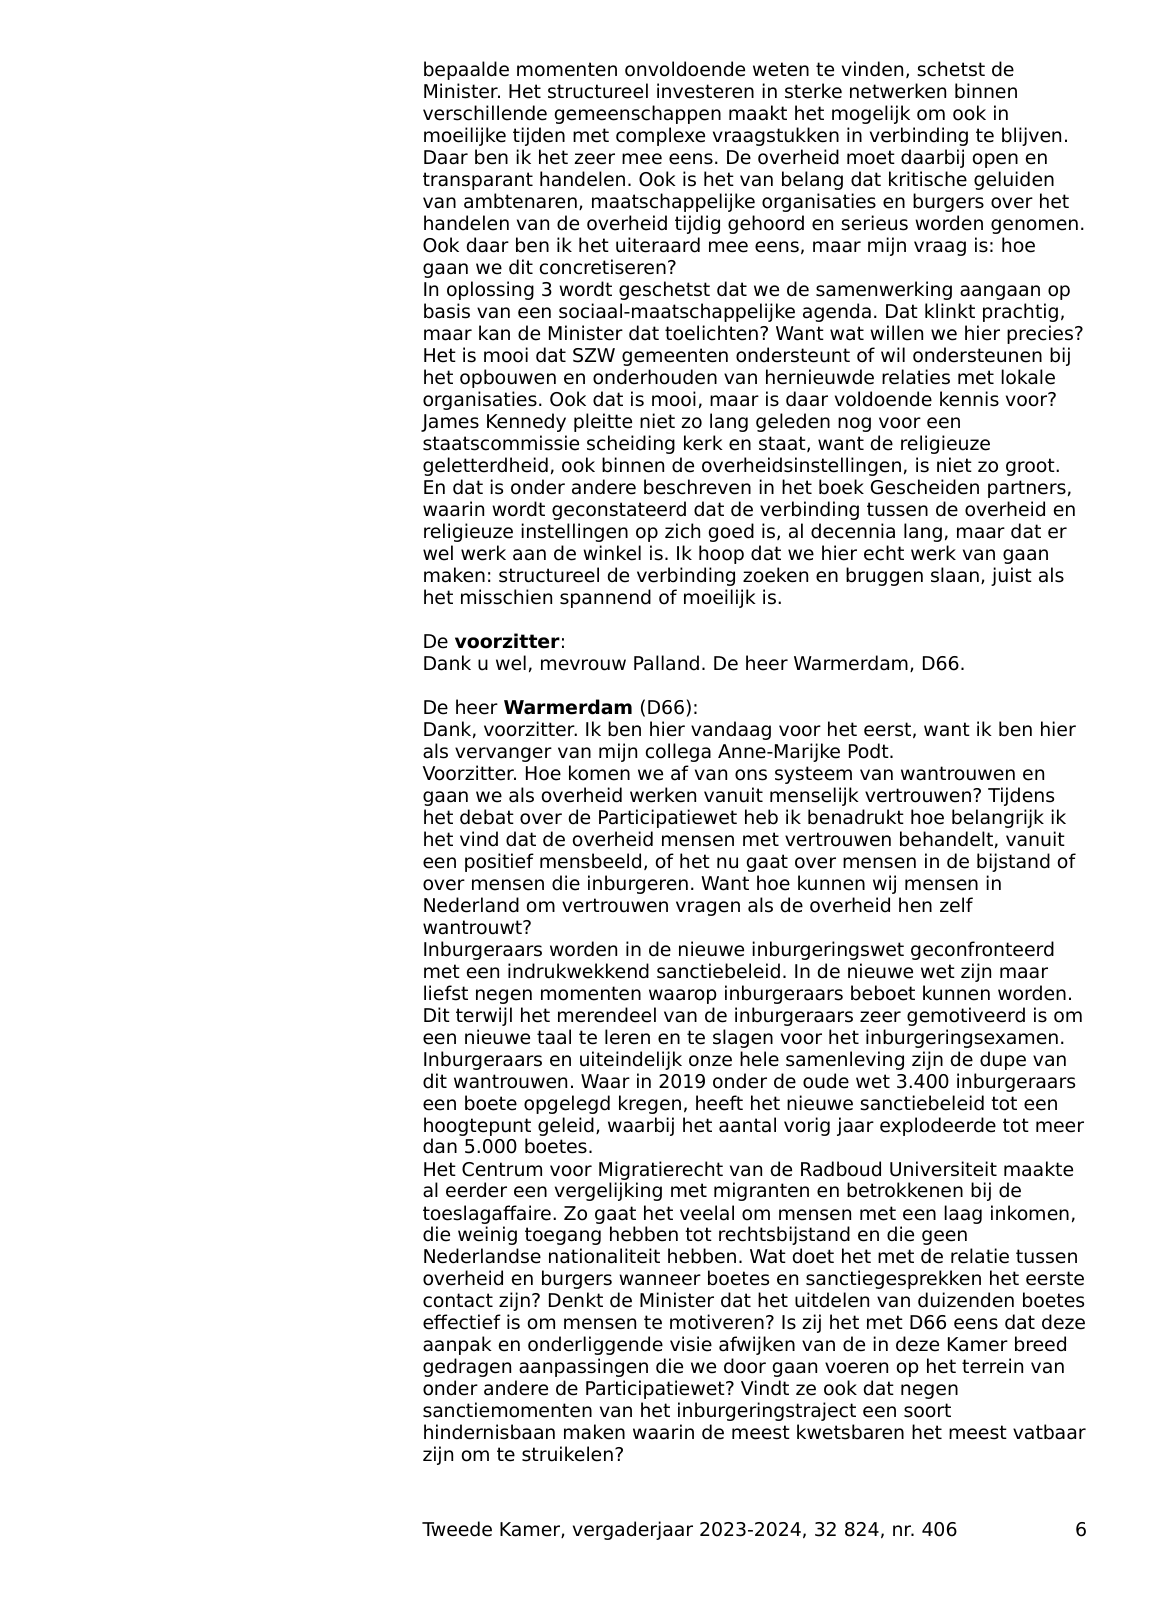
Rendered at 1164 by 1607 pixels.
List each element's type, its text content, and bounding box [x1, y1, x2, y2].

text De heer Warmerdam (D66): [422, 697, 1087, 719]
text Dank u wel, mevrouw Palland. De heer Warmerdam, D66. [422, 653, 1087, 675]
text Voorzitter. Hoe komen we af van ons systeem van wantrouwen en gaan we als overheid werken vanuit menselijk vertrouwen? Tijdens het debat over de Participatiewet heb ik benadrukt hoe belangrijk ik het vind dat de overheid mensen met vertrouwen behandelt, vanuit een positief mensbeeld, of het nu gaat over mensen in de bijstand of over mensen die inburgeren. Want hoe kunnen wij mensen in Nederland om vertrouwen vragen als de overheid hen zelf wantrouwt? [422, 763, 1087, 939]
text Dank, voorzitter. Ik ben hier vandaag voor het eerst, want ik ben hier als vervanger van mijn collega Anne-Marijke Podt. [422, 719, 1087, 763]
text In oplossing 3 wordt geschetst dat we de samenwerking aangaan op basis van een sociaal-maatschappelijke agenda. Dat klinkt prachtig, maar kan de Minister dat toelichten? Want wat willen we hier precies? Het is mooi dat SZW gemeenten ondersteunt of wil ondersteunen bij het opbouwen en onderhouden van hernieuwde relaties met lokale organisaties. Ook dat is mooi, maar is daar voldoende kennis voor? James Kennedy pleitte niet zo lang geleden nog voor een staatscommissie scheiding kerk en staat, want de religieuze geletterdheid, ook binnen de overheidsinstellingen, is niet zo groot. En dat is onder andere beschreven in het boek Gescheiden partners, waarin wordt geconstateerd dat de verbinding tussen de overheid en religieuze instellingen op zich goed is, al decennia lang, maar dat er wel werk aan de winkel is. Ik hoop dat we hier echt werk van gaan maken: structureel de verbinding zoeken en bruggen slaan, juist als het misschien spannend of moeilijk is. [422, 279, 1087, 608]
text Inburgeraars worden in de nieuwe inburgeringswet geconfronteerd met een indrukwekkend sanctiebeleid. In de nieuwe wet zijn maar liefst negen momenten waarop inburgeraars beboet kunnen worden. Dit terwijl het merendeel van de inburgeraars zeer gemotiveerd is om een nieuwe taal te leren en te slagen voor het inburgeringsexamen. Inburgeraars en uiteindelijk onze hele samenleving zijn de dupe van dit wantrouwen. Waar in 2019 onder de oude wet 3.400 inburgeraars een boete opgelegd kregen, heeft het nieuwe sanctiebeleid tot een hoogtepunt geleid, waarbij het aantal vorig jaar explodeerde tot meer dan 5.000 boetes. [422, 939, 1087, 1158]
text bepaalde momenten onvoldoende weten te vinden, schetst de Minister. Het structureel investeren in sterke netwerken binnen verschillende gemeenschappen maakt het mogelijk om ook in moeilijke tijden met complexe vraagstukken in verbinding te blijven. Daar ben ik het zeer mee eens. De overheid moet daarbij open en transparant handelen. Ook is het van belang dat kritische geluiden van ambtenaren, maatschappelijke organisaties en burgers over het handelen van de overheid tijdig gehoord en serieus worden genomen. Ook daar ben ik het uiteraard mee eens, maar mijn vraag is: hoe gaan we dit concretiseren? [422, 59, 1087, 279]
text Het Centrum voor Migratierecht van de Radboud Universiteit maakte al eerder een vergelijking met migranten en betrokkenen bij de toeslagaffaire. Zo gaat het veelal om mensen met een laag inkomen, die weinig toegang hebben tot rechtsbijstand en die geen Nederlandse nationaliteit hebben. Wat doet het met de relatie tussen overheid en burgers wanneer boetes en sanctiegesprekken het eerste contact zijn? Denkt de Minister dat het uitdelen van duizenden boetes effectief is om mensen te motiveren? Is zij het met D66 eens dat deze aanpak en onderliggende visie afwijken van de in deze Kamer breed gedragen aanpassingen die we door gaan voeren op het terrein van onder andere de Participatiewet? Vindt ze ook dat negen sanctiemomenten van het inburgeringstraject een soort hindernisbaan maken waarin de meest kwetsbaren het meest vatbaar zijn om te struikelen? [422, 1158, 1087, 1466]
text De voorzitter: [422, 631, 1087, 653]
